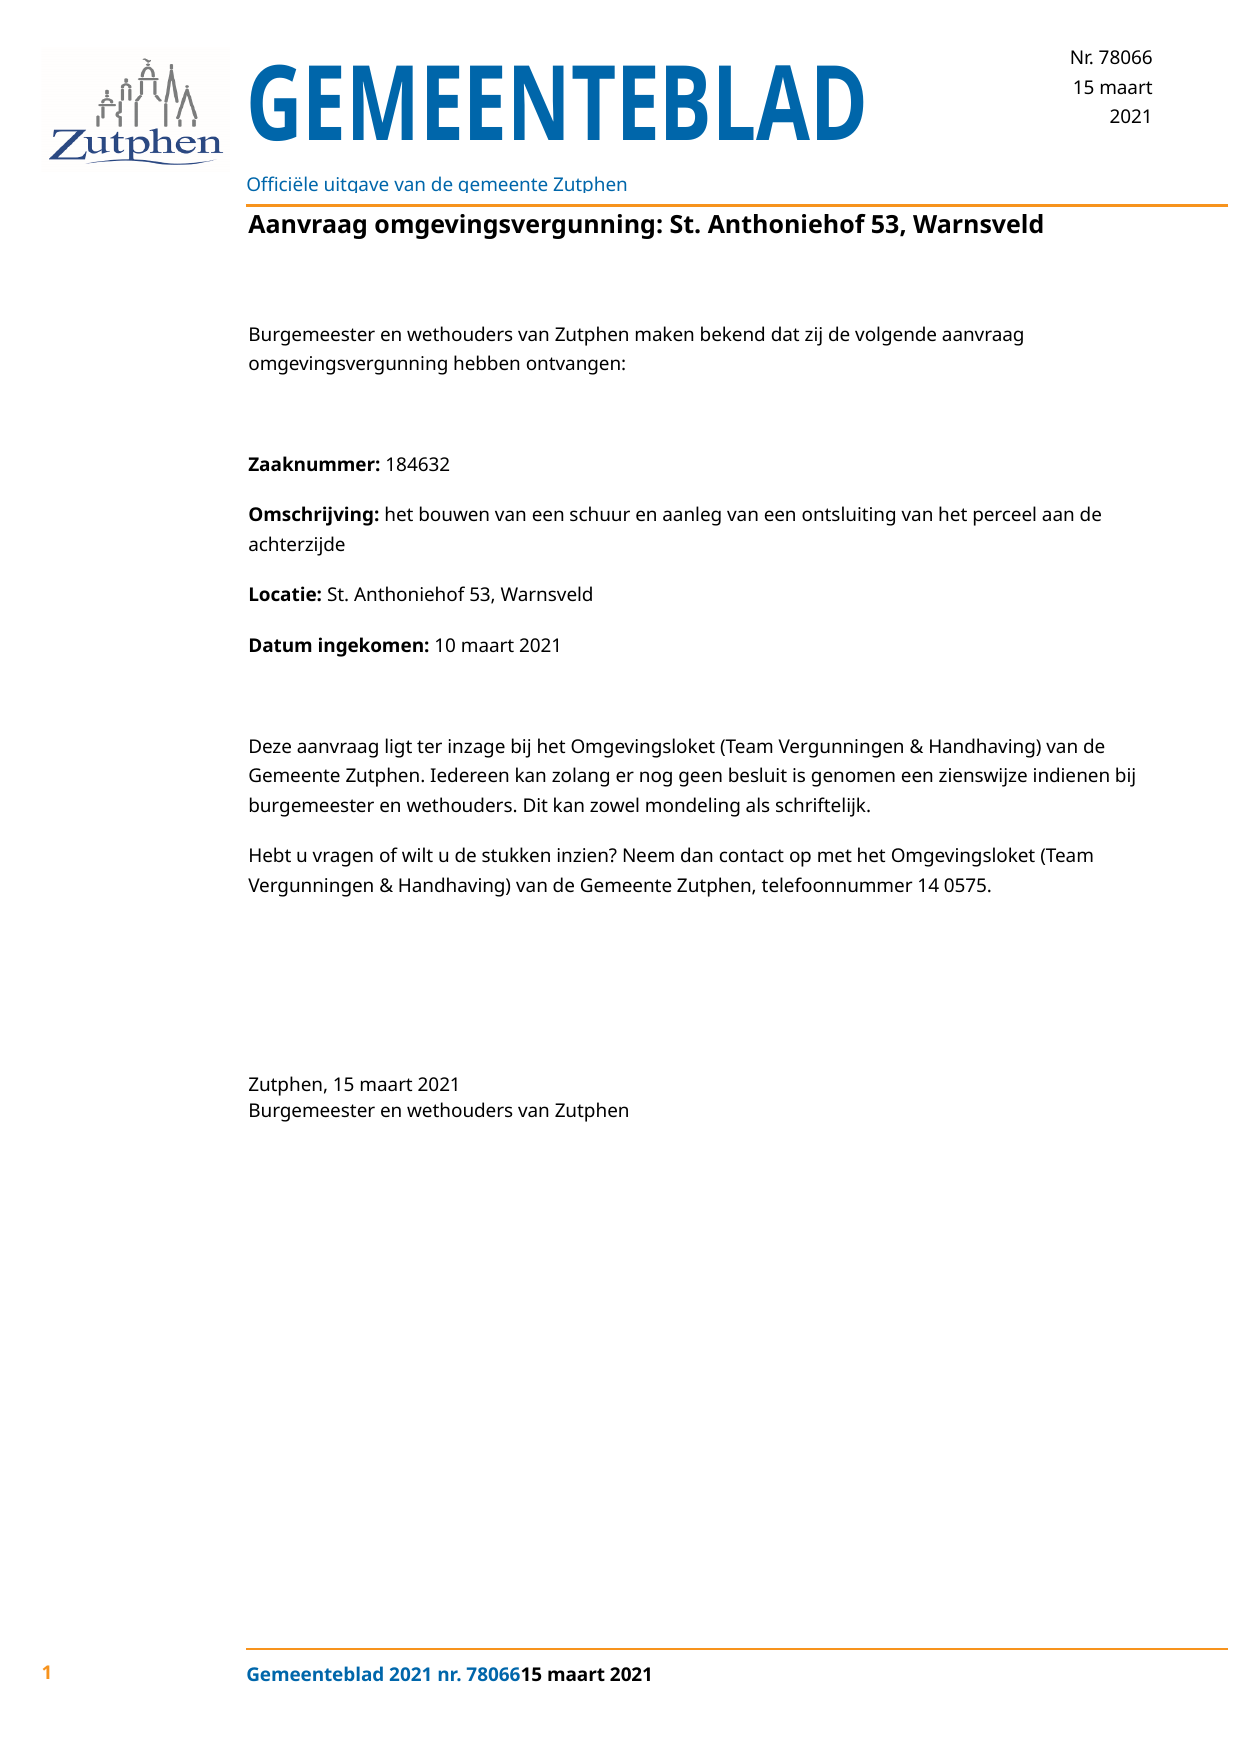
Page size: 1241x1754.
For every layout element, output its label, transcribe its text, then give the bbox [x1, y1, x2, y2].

text Burgemeester en wethouders van Zutphen maken bekend dat zij de volgende aanvraag omgevingsvergunning hebben ontvangen: [248, 321, 1152, 376]
text Zutphen, 15 maart 2021 [248, 1071, 1152, 1097]
text Hebt u vragen of wilt u de stukken inzien? Neem dan contact op met het Omgevingsloket (Team Vergunningen & Handhaving) van de Gemeente Zutphen, telefoonnummer 14 0575. [248, 842, 1152, 898]
text Deze aanvraag ligt ter inzage bij het Omgevingsloket (Team Vergunningen & Handhaving) van de Gemeente Zutphen. Iedereen kan zolang er nog geen besluit is genomen een zienswijze indienen bij burgemeester en wethouders. Dit kan zowel mondeling als schriftelijk. [248, 733, 1152, 818]
text Datum ingekomen: 10 maart 2021 [248, 632, 1152, 658]
text Omschrijving: het bouwen van een schuur en aanleg van een ontsluiting van het perceel aan de achterzijde [248, 502, 1152, 557]
text Burgemeester en wethouders van Zutphen [248, 1097, 1152, 1122]
text Locatie: St. Anthoniehof 53, Warnsveld [248, 582, 1152, 607]
picture [41, 47, 231, 172]
text Zaaknummer: 184632 [248, 451, 1152, 477]
text Aanvraag omgevingsvergunning: St. Anthoniehof 53, Warnsveld [248, 207, 1152, 241]
